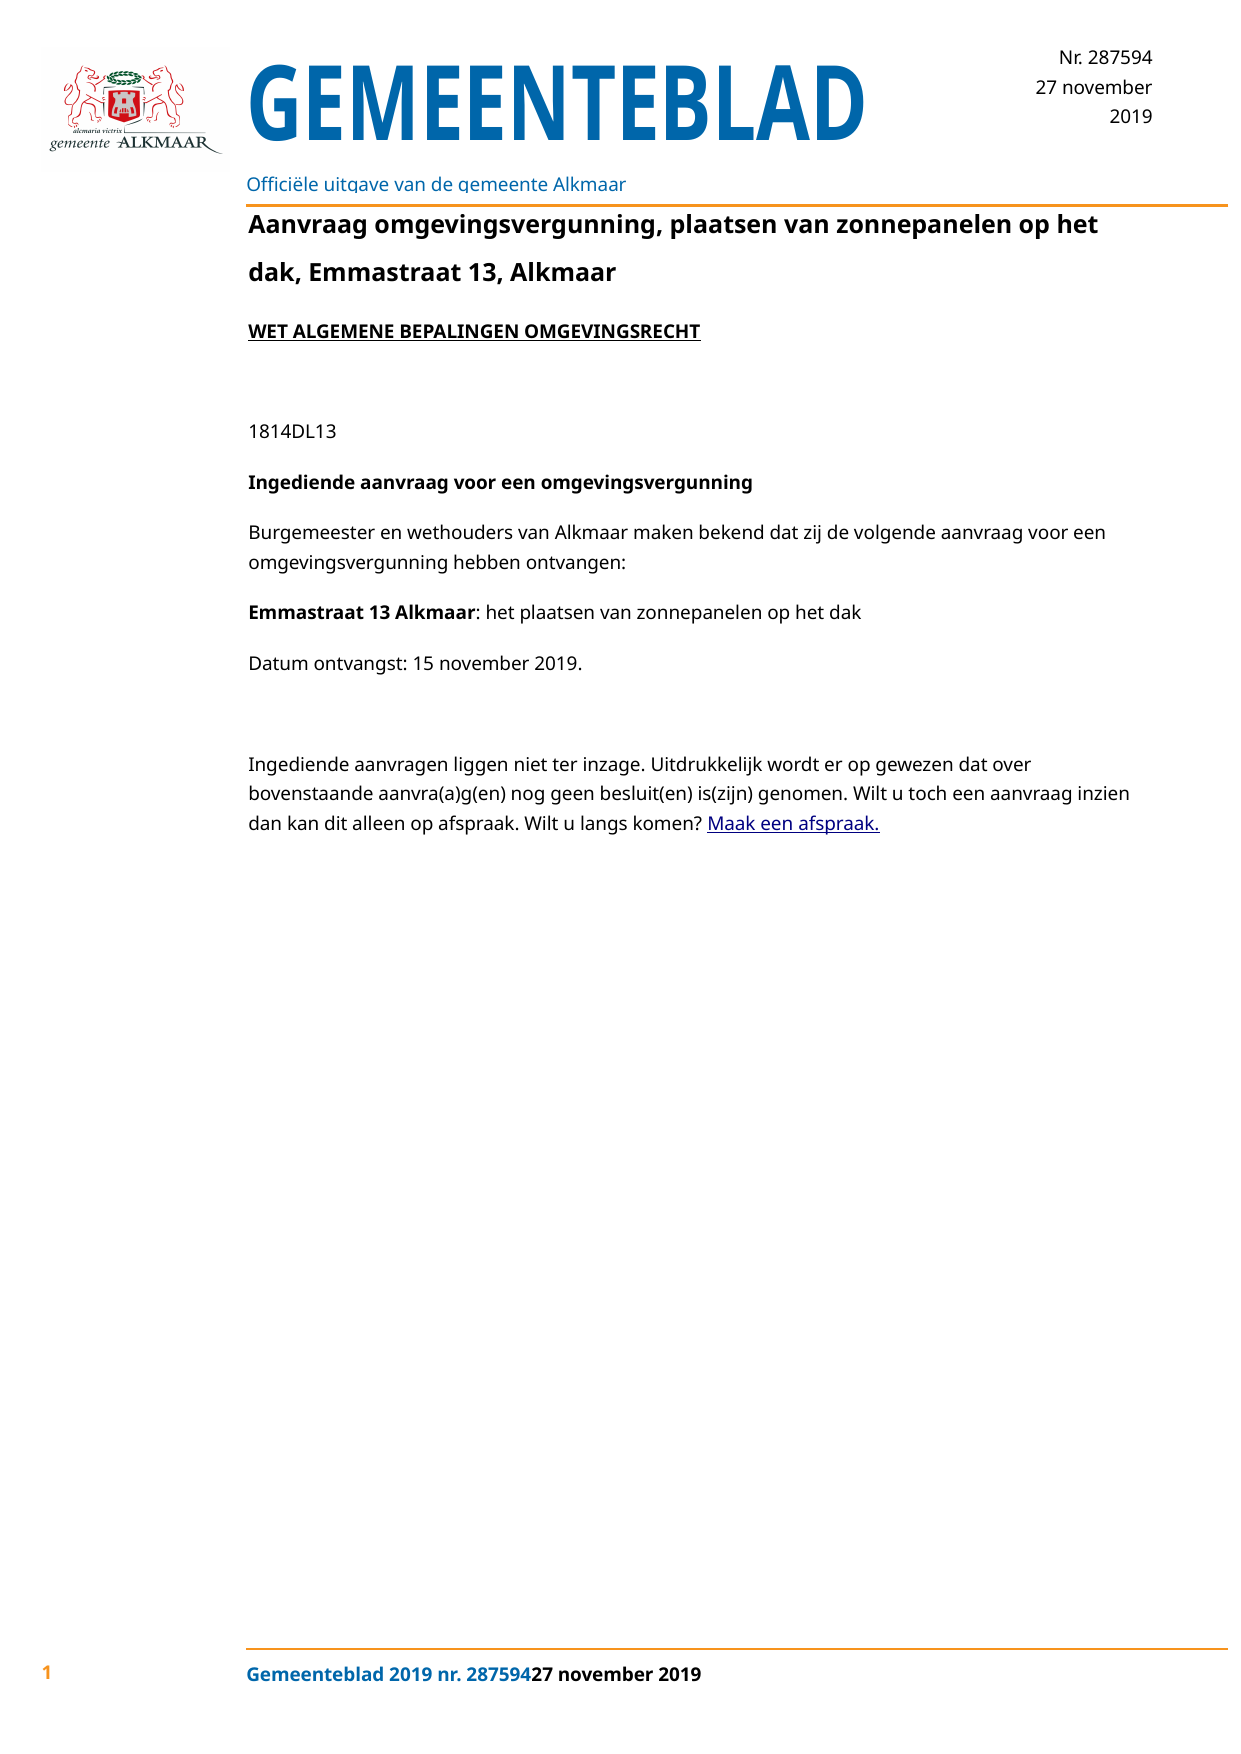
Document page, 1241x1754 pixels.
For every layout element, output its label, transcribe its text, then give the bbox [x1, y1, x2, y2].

text Aanvraag omgevingsvergunning, plaatsen van zonnepanelen op het dak, Emmastraat 13, Alkmaar [248, 207, 1152, 288]
text 1814DL13 [248, 419, 1152, 444]
text Ingediende aanvraag voor een omgevingsvergunning [248, 469, 1152, 495]
text Emmastraat 13 Alkmaar: het plaatsen van zonnepanelen op het dak [248, 599, 1152, 625]
picture [41, 47, 231, 172]
text Ingediende aanvragen liggen niet ter inzage. Uitdrukkelijk wordt er op gewezen dat over bovenstaande aanvra(a)g(en) nog geen besluit(en) is(zijn) genomen. Wilt u toch een aanvraag inzien dan kan dit alleen op afspraak. Wilt u langs komen? Maak een afspraak. [248, 751, 1152, 836]
text WET ALGEMENE BEPALINGEN OMGEVINGSRECHT [248, 318, 1152, 344]
text Burgemeester en wethouders van Alkmaar maken bekend dat zij de volgende aanvraag voor een omgevingsvergunning hebben ontvangen: [248, 519, 1152, 575]
text Datum ontvangst: 15 november 2019. [248, 650, 1152, 676]
